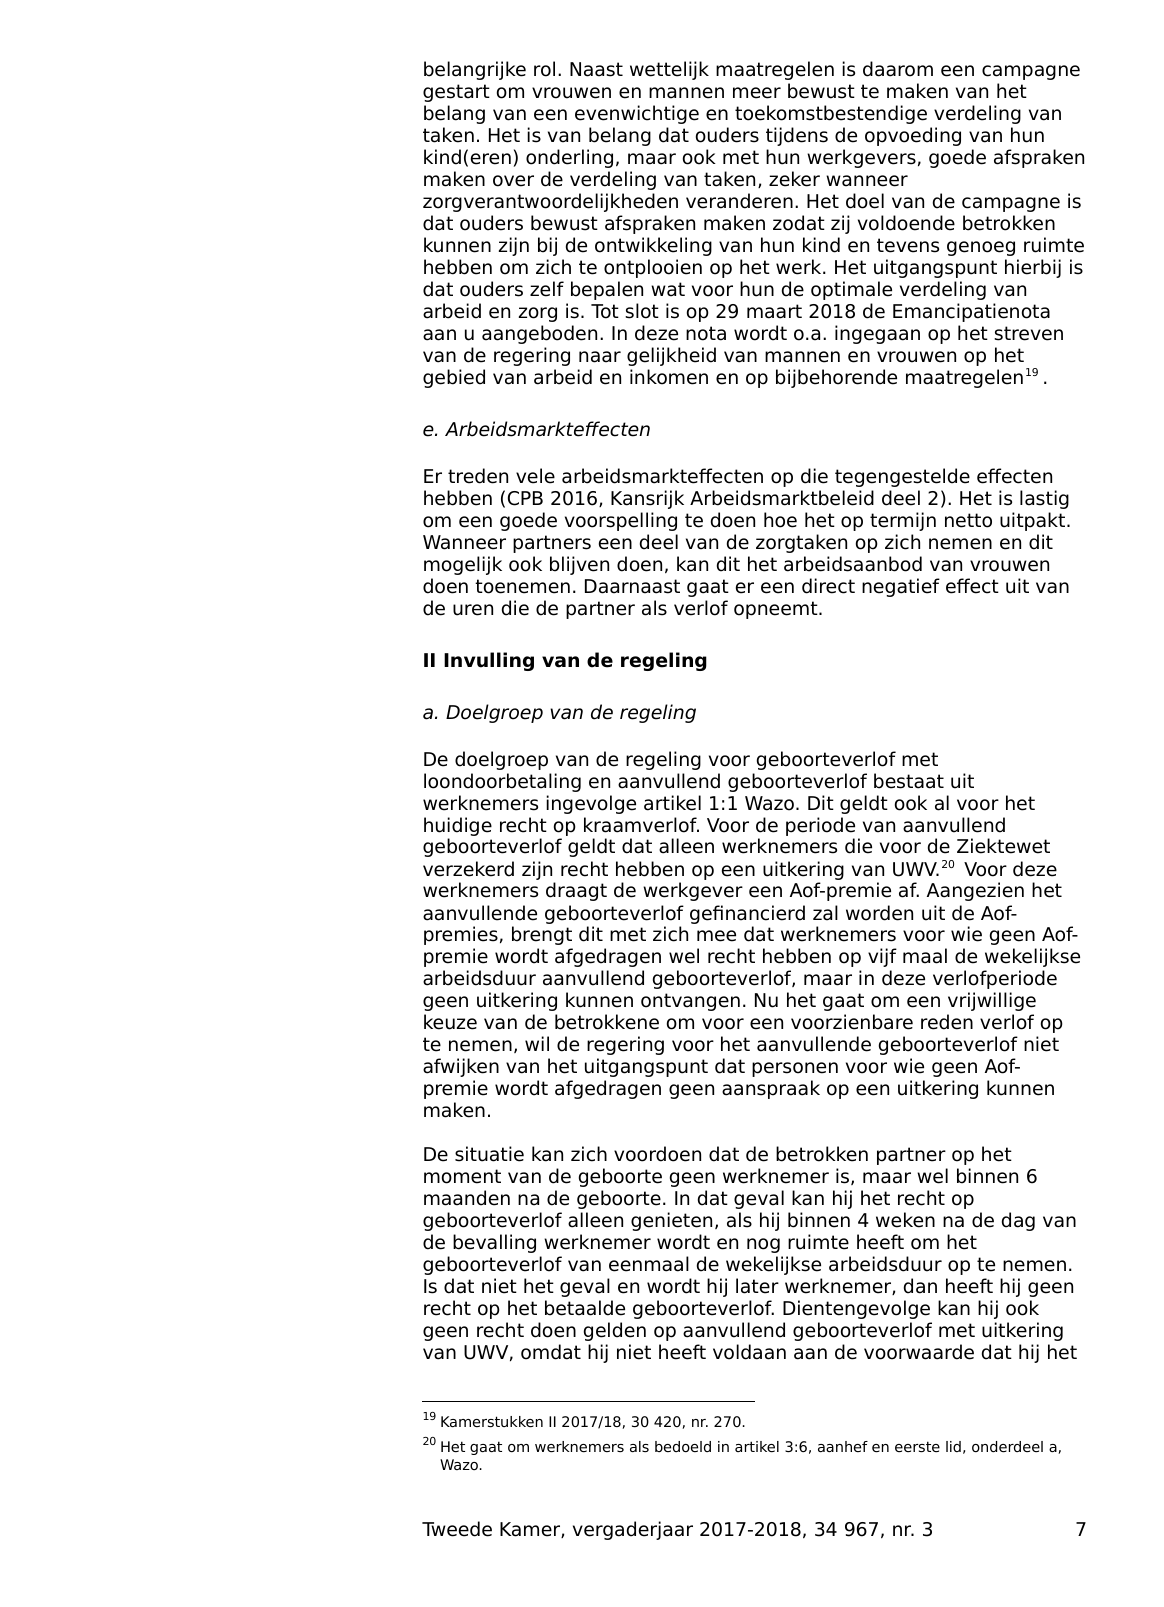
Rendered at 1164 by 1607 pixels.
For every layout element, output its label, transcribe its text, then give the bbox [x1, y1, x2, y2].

text Er treden vele arbeidsmarkteffecten op die tegengestelde effecten hebben (CPB 2016, Kansrijk Arbeidsmarktbeleid deel 2). Het is lastig om een goede voorspelling te doen hoe het op termijn netto uitpakt. Wanneer partners een deel van de zorgtaken op zich nemen en dit mogelijk ook blijven doen, kan dit het arbeidsaanbod van vrouwen doen toenemen. Daarnaast gaat er een direct negatief effect uit van de uren die de partner als verlof opneemt. [422, 466, 1087, 619]
text De situatie kan zich voordoen dat de betrokken partner op het moment van de geboorte geen werknemer is, maar wel binnen 6 maanden na de geboorte. In dat geval kan hij het recht op geboorteverlof alleen genieten, als hij binnen 4 weken na de dag van de bevalling werknemer wordt en nog ruimte heeft om het geboorteverlof van eenmaal de wekelijkse arbeidsduur op te nemen. Is dat niet het geval en wordt hij later werknemer, dan heeft hij geen recht op het betaalde geboorteverlof. Dientengevolge kan hij ook geen recht doen gelden op aanvullend geboorteverlof met uitkering van UWV, omdat hij niet heeft voldaan aan de voorwaarde dat hij het [422, 1144, 1087, 1364]
text belangrijke rol. Naast wettelijk maatregelen is daarom een campagne gestart om vrouwen en mannen meer bewust te maken van het belang van een evenwichtige en toekomstbestendige verdeling van taken. Het is van belang dat ouders tijdens de opvoeding van hun kind(eren) onderling, maar ook met hun werkgevers, goede afspraken maken over de verdeling van taken, zeker wanneer zorgverantwoordelijkheden veranderen. Het doel van de campagne is dat ouders bewust afspraken maken zodat zij voldoende betrokken kunnen zijn bij de ontwikkeling van hun kind en tevens genoeg ruimte hebben om zich te ontplooien op het werk. Het uitgangspunt hierbij is dat ouders zelf bepalen wat voor hun de optimale verdeling van arbeid en zorg is. Tot slot is op 29 maart 2018 de Emancipatienota aan u aangeboden. In deze nota wordt o.a. ingegaan op het streven van de regering naar gelijkheid van mannen en vrouwen op het gebied van arbeid en inkomen en op bijbehorende maatregelen. [422, 59, 1087, 389]
text Het gaat om werknemers als bedoeld in artikel 3:6, aanhef en eerste lid, onderdeel a, Wazo. [422, 1435, 1087, 1474]
text De doelgroep van de regeling voor geboorteverlof met loondoorbetaling en aanvullend geboorteverlof bestaat uit werknemers ingevolge artikel 1:1 Wazo. Dit geldt ook al voor het huidige recht op kraamverlof. Voor de periode van aanvullend geboorteverlof geldt dat alleen werknemers die voor de Ziektewet verzekerd zijn recht hebben op een uitkering van UWV. Voor deze werknemers draagt de werkgever een Aof-premie af. Aangezien het aanvullende geboorteverlof gefinancierd zal worden uit de Aof-premies, brengt dit met zich mee dat werknemers voor wie geen Aof-premie wordt afgedragen wel recht hebben op vijf maal de wekelijkse arbeidsduur aanvullend geboorteverlof, maar in deze verlofperiode geen uitkering kunnen ontvangen. Nu het gaat om een vrijwillige keuze van de betrokkene om voor een voorzienbare reden verlof op te nemen, wil de regering voor het aanvullende geboorteverlof niet afwijken van het uitgangspunt dat personen voor wie geen Aof-premie wordt afgedragen geen aanspraak op een uitkering kunnen maken. [422, 748, 1087, 1122]
text Kamerstukken II 2017/18, 30 420, nr. 270. [422, 1410, 1087, 1432]
subtitle e. Arbeidsmarkteffecten [422, 419, 1087, 441]
subtitle II Invulling van de regeling [422, 649, 1087, 672]
subtitle a. Doelgroep van de regeling [422, 702, 1087, 723]
